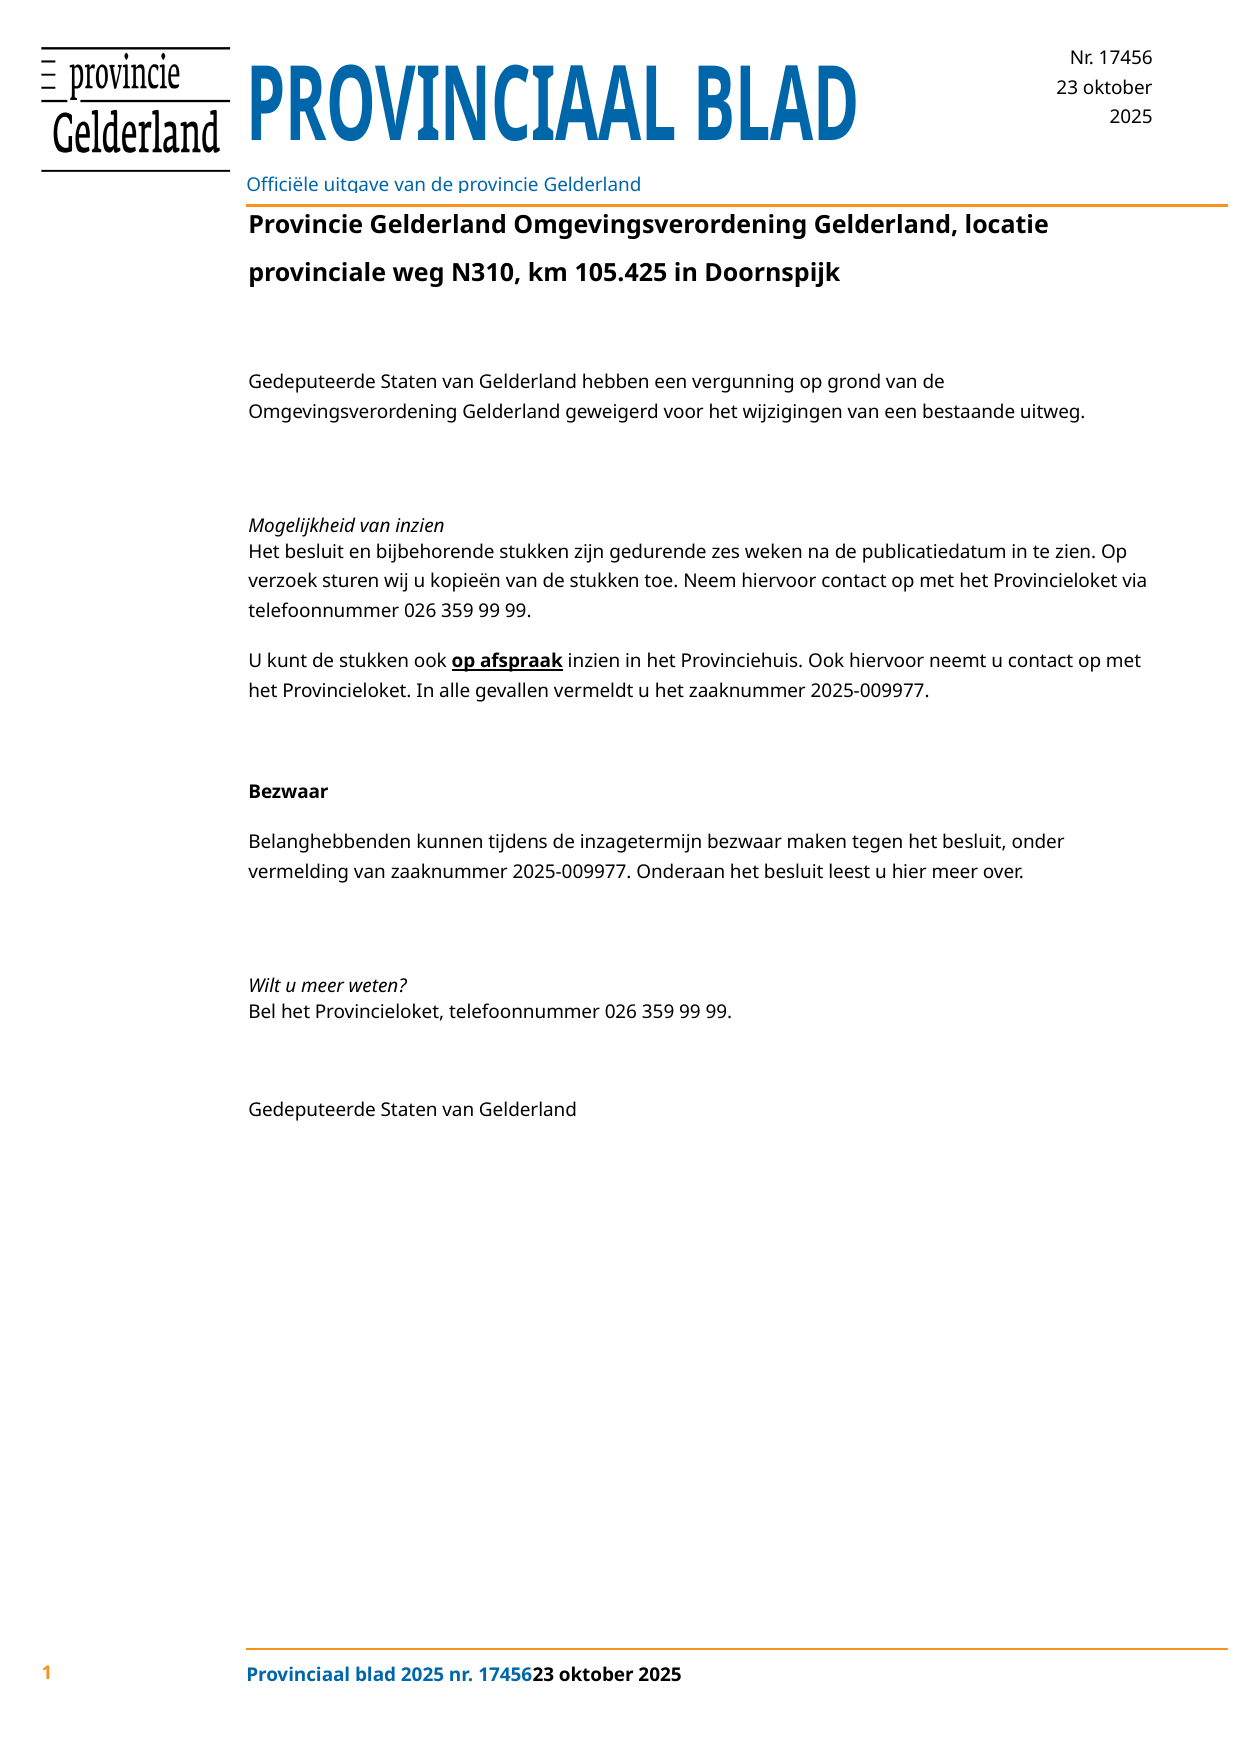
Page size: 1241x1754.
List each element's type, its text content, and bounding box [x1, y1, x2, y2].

text Belanghebbenden kunnen tijdens de inzagetermijn bezwaar maken tegen het besluit, onder vermelding van zaaknummer 2025-009977. Onderaan het besluit leest u hier meer over. [248, 828, 1152, 884]
text U kunt de stukken ook op afspraak inzien in het Provinciehuis. Ook hiervoor neemt u contact op met het Provincieloket. In alle gevallen vermeldt u het zaaknummer 2025-009977. [248, 648, 1152, 703]
text Bel het Provincieloket, telefoonnummer 026 359 99 99. [248, 998, 1152, 1024]
picture [41, 47, 231, 172]
text Gedeputeerde Staten van Gelderland [248, 1096, 1152, 1122]
text Mogelijkheid van inzien [248, 512, 1152, 538]
text Bezwaar [248, 778, 1152, 804]
text Provincie Gelderland Omgevingsverordening Gelderland, locatie provinciale weg N310, km 105.425 in Doornspijk [248, 207, 1152, 288]
text Het besluit en bijbehorende stukken zijn gedurende zes weken na de publicatiedatum in te zien. Op verzoek sturen wij u kopieën van de stukken toe. Neem hiervoor contact op met het Provincieloket via telefoonnummer 026 359 99 99. [248, 538, 1152, 623]
text Wilt u meer weten? [248, 972, 1152, 998]
text Gedeputeerde Staten van Gelderland hebben een vergunning op grond van de Omgevingsverordening Gelderland geweigerd voor het wijzigingen van een bestaande uitweg. [248, 368, 1152, 424]
